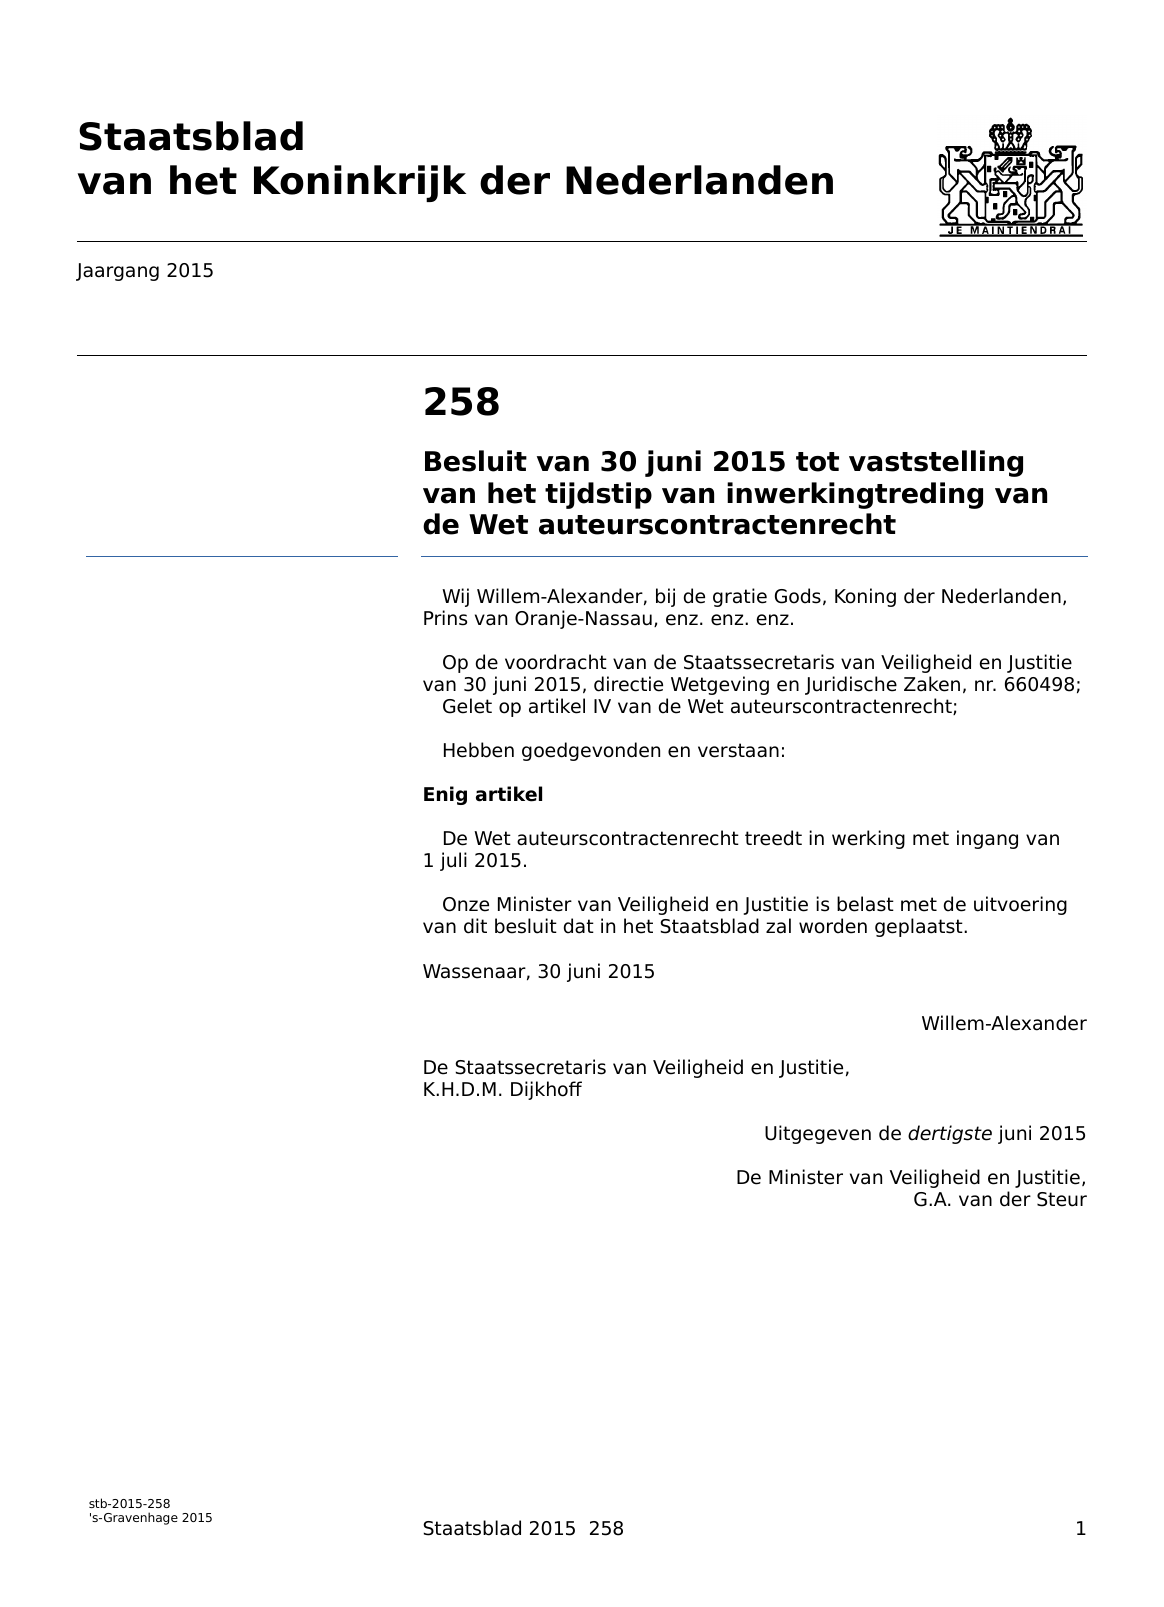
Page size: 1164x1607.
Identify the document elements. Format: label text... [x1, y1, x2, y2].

table_header Staatsblad van het Koninkrijk der Nederlanden [77, 100, 886, 241]
subtitle Enig artikel [422, 784, 1087, 806]
text 's-Gravenhage 2015 [88, 1511, 323, 1525]
text stb-2015-258 [88, 1497, 323, 1511]
text De Staatssecretaris van Veiligheid en Justitie, K.H.D.M. Dijkhoff [422, 1057, 1087, 1101]
text Gelet op artikel IV van de Wet auteurscontractenrecht; [422, 696, 1087, 718]
text Uitgegeven de dertigste juni 2015 [422, 1123, 1087, 1145]
table_header [886, 100, 1087, 241]
text Onze Minister van Veiligheid en Justitie is belast met de uitvoering van dit besluit dat in het Staatsblad zal worden geplaatst. [422, 894, 1087, 938]
text Wassenaar, 30 juni 2015 [422, 961, 1087, 982]
text Op de voordracht van de Staatssecretaris van Veiligheid en Justitie van 30 juni 2015, directie Wetgeving en Juridische Zaken, nr. 660498; [422, 652, 1087, 696]
picture [936, 115, 1087, 240]
text De Minister van Veiligheid en Justitie, G.A. van der Steur [422, 1167, 1087, 1211]
text Besluit van 30 juni 2015 tot vaststelling van het tijdstip van inwerkingtreding van de Wet auteurscontractenrecht [422, 447, 1087, 541]
text De Wet auteurscontractenrecht treedt in werking met ingang van 1 juli 2015. [422, 828, 1087, 872]
table_cell Jaargang 2015 [77, 242, 1087, 355]
subtitle 258 [422, 381, 1087, 424]
text Wij Willem-Alexander, bij de gratie Gods, Koning der Nederlanden, Prins van Oranje-Nassau, enz. enz. enz. [422, 586, 1087, 629]
text Hebben goedgevonden en verstaan: [422, 740, 1087, 762]
text Willem-Alexander [422, 1012, 1087, 1034]
